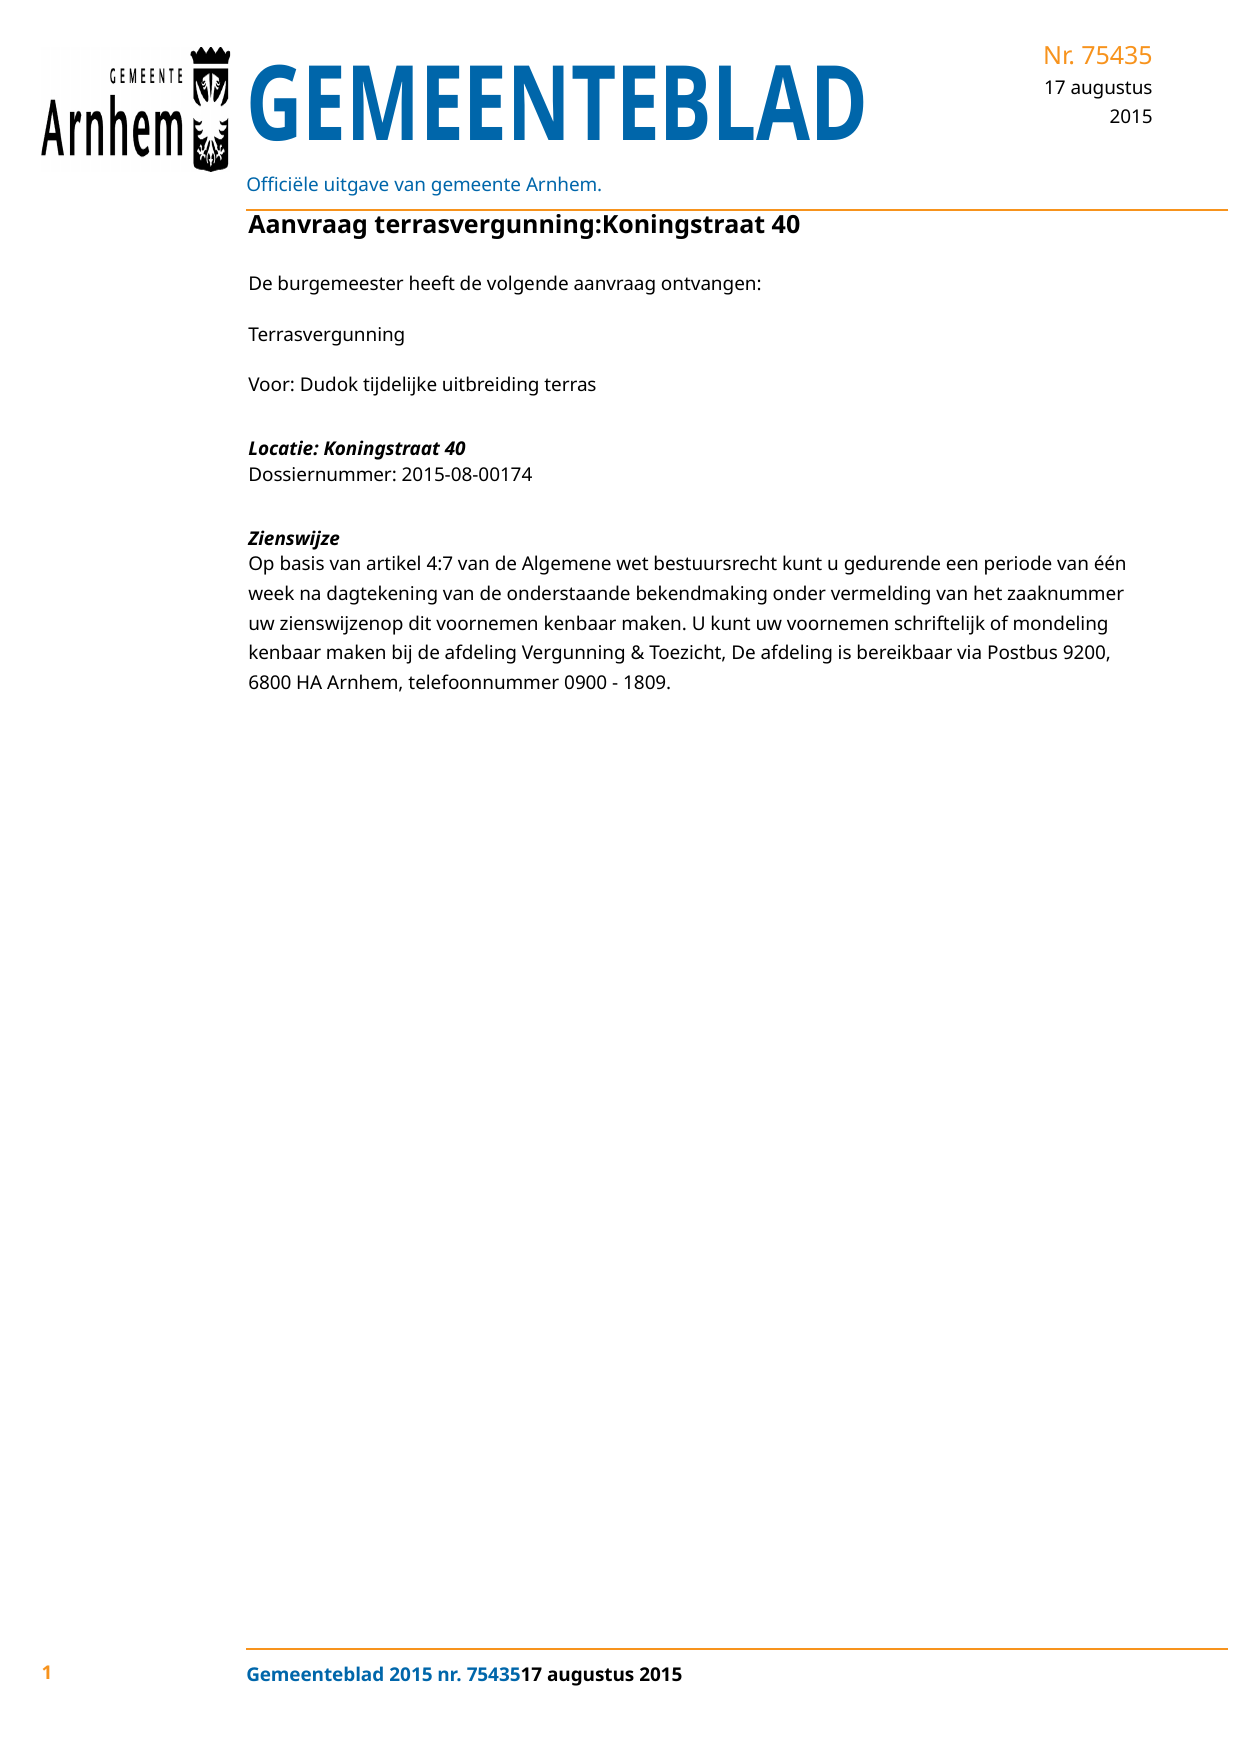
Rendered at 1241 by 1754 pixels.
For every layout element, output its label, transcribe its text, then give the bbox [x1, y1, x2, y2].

text Voor: Dudok tijdelijke uitbreiding terras [248, 371, 1152, 397]
text De burgemeester heeft de volgende aanvraag ontvangen: [248, 270, 1152, 296]
picture [41, 47, 231, 172]
text Aanvraag terrasvergunning:Koningstraat 40 [248, 211, 1152, 241]
text Locatie: Koningstraat 40 [248, 435, 1152, 461]
text Op basis van artikel 4:7 van de Algemene wet bestuursrecht kunt u gedurende een periode van één week na dagtekening van de onderstaande bekendmaking onder vermelding van het zaaknummer uw zienswijzenop dit voornemen kenbaar maken. U kunt uw voornemen schriftelijk of mondeling kenbaar maken bij de afdeling Vergunning & Toezicht, De afdeling is bereikbaar via Postbus 9200, 6800 HA Arnhem, telefoonnummer 0900 - 1809. [248, 551, 1152, 694]
text Zienswijze [248, 525, 1152, 551]
text Dossiernummer: 2015-08-00174 [248, 461, 1152, 487]
text Terrasvergunning [248, 321, 1152, 346]
